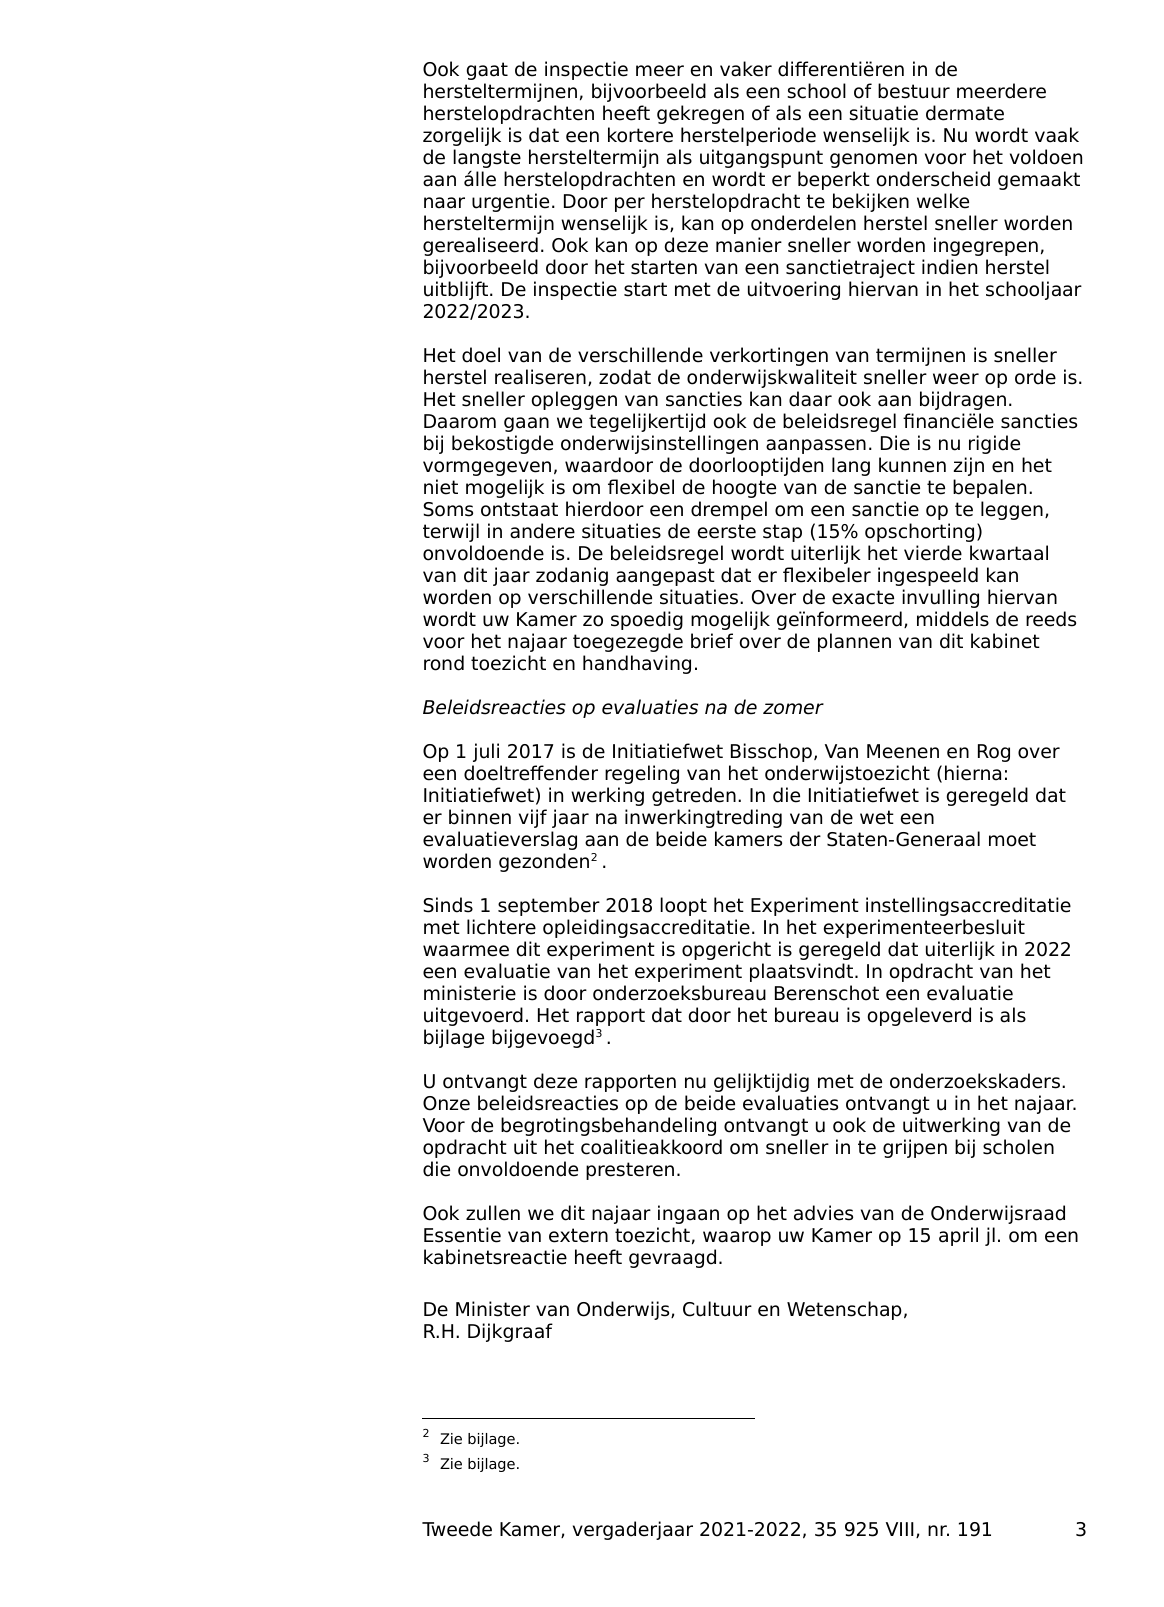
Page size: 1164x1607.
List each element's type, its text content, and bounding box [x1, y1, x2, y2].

text De Minister van Onderwijs, Cultuur en Wetenschap, R.H. Dijkgraaf [422, 1299, 1087, 1343]
text Zie bijlage. [422, 1452, 1087, 1474]
text Het doel van de verschillende verkortingen van termijnen is sneller herstel realiseren, zodat de onderwijskwaliteit sneller weer op orde is. Het sneller opleggen van sancties kan daar ook aan bijdragen. Daarom gaan we tegelijkertijd ook de beleidsregel financiële sancties bij bekostigde onderwijsinstellingen aanpassen. Die is nu rigide vormgegeven, waardoor de doorlooptijden lang kunnen zijn en het niet mogelijk is om flexibel de hoogte van de sanctie te bepalen. Soms ontstaat hierdoor een drempel om een sanctie op te leggen, terwijl in andere situaties de eerste stap (15% opschorting) onvoldoende is. De beleidsregel wordt uiterlijk het vierde kwartaal van dit jaar zodanig aangepast dat er flexibeler ingespeeld kan worden op verschillende situaties. Over de exacte invulling hiervan wordt uw Kamer zo spoedig mogelijk geïnformeerd, middels de reeds voor het najaar toegezegde brief over de plannen van dit kabinet rond toezicht en handhaving. [422, 345, 1087, 675]
text Sinds 1 september 2018 loopt het Experiment instellingsaccreditatie met lichtere opleidingsaccreditatie. In het experimenteerbesluit waarmee dit experiment is opgericht is geregeld dat uiterlijk in 2022 een evaluatie van het experiment plaatsvindt. In opdracht van het ministerie is door onderzoeksbureau Berenschot een evaluatie uitgevoerd. Het rapport dat door het bureau is opgeleverd is als bijlage bijgevoegd. [422, 895, 1087, 1049]
text U ontvangt deze rapporten nu gelijktijdig met de onderzoekskaders. Onze beleidsreacties op de beide evaluaties ontvangt u in het najaar. Voor de begrotingsbehandeling ontvangt u ook de uitwerking van de opdracht uit het coalitieakkoord om sneller in te grijpen bij scholen die onvoldoende presteren. [422, 1071, 1087, 1181]
text Zie bijlage. [422, 1427, 1087, 1449]
text Op 1 juli 2017 is de Initiatiefwet Bisschop, Van Meenen en Rog over een doeltreffender regeling van het onderwijstoezicht (hierna: Initiatiefwet) in werking getreden. In die Initiatiefwet is geregeld dat er binnen vijf jaar na inwerkingtreding van de wet een evaluatieverslag aan de beide kamers der Staten-Generaal moet worden gezonden. [422, 741, 1087, 873]
text Ook zullen we dit najaar ingaan op het advies van de Onderwijsraad Essentie van extern toezicht, waarop uw Kamer op 15 april jl. om een kabinetsreactie heeft gevraagd. [422, 1203, 1087, 1269]
subtitle Beleidsreacties op evaluaties na de zomer [422, 697, 1087, 719]
text Ook gaat de inspectie meer en vaker differentiëren in de hersteltermijnen, bijvoorbeeld als een school of bestuur meerdere herstelopdrachten heeft gekregen of als een situatie dermate zorgelijk is dat een kortere herstelperiode wenselijk is. Nu wordt vaak de langste hersteltermijn als uitgangspunt genomen voor het voldoen aan álle herstelopdrachten en wordt er beperkt onderscheid gemaakt naar urgentie. Door per herstelopdracht te bekijken welke hersteltermijn wenselijk is, kan op onderdelen herstel sneller worden gerealiseerd. Ook kan op deze manier sneller worden ingegrepen, bijvoorbeeld door het starten van een sanctietraject indien herstel uitblijft. De inspectie start met de uitvoering hiervan in het schooljaar 2022/2023. [422, 59, 1087, 323]
